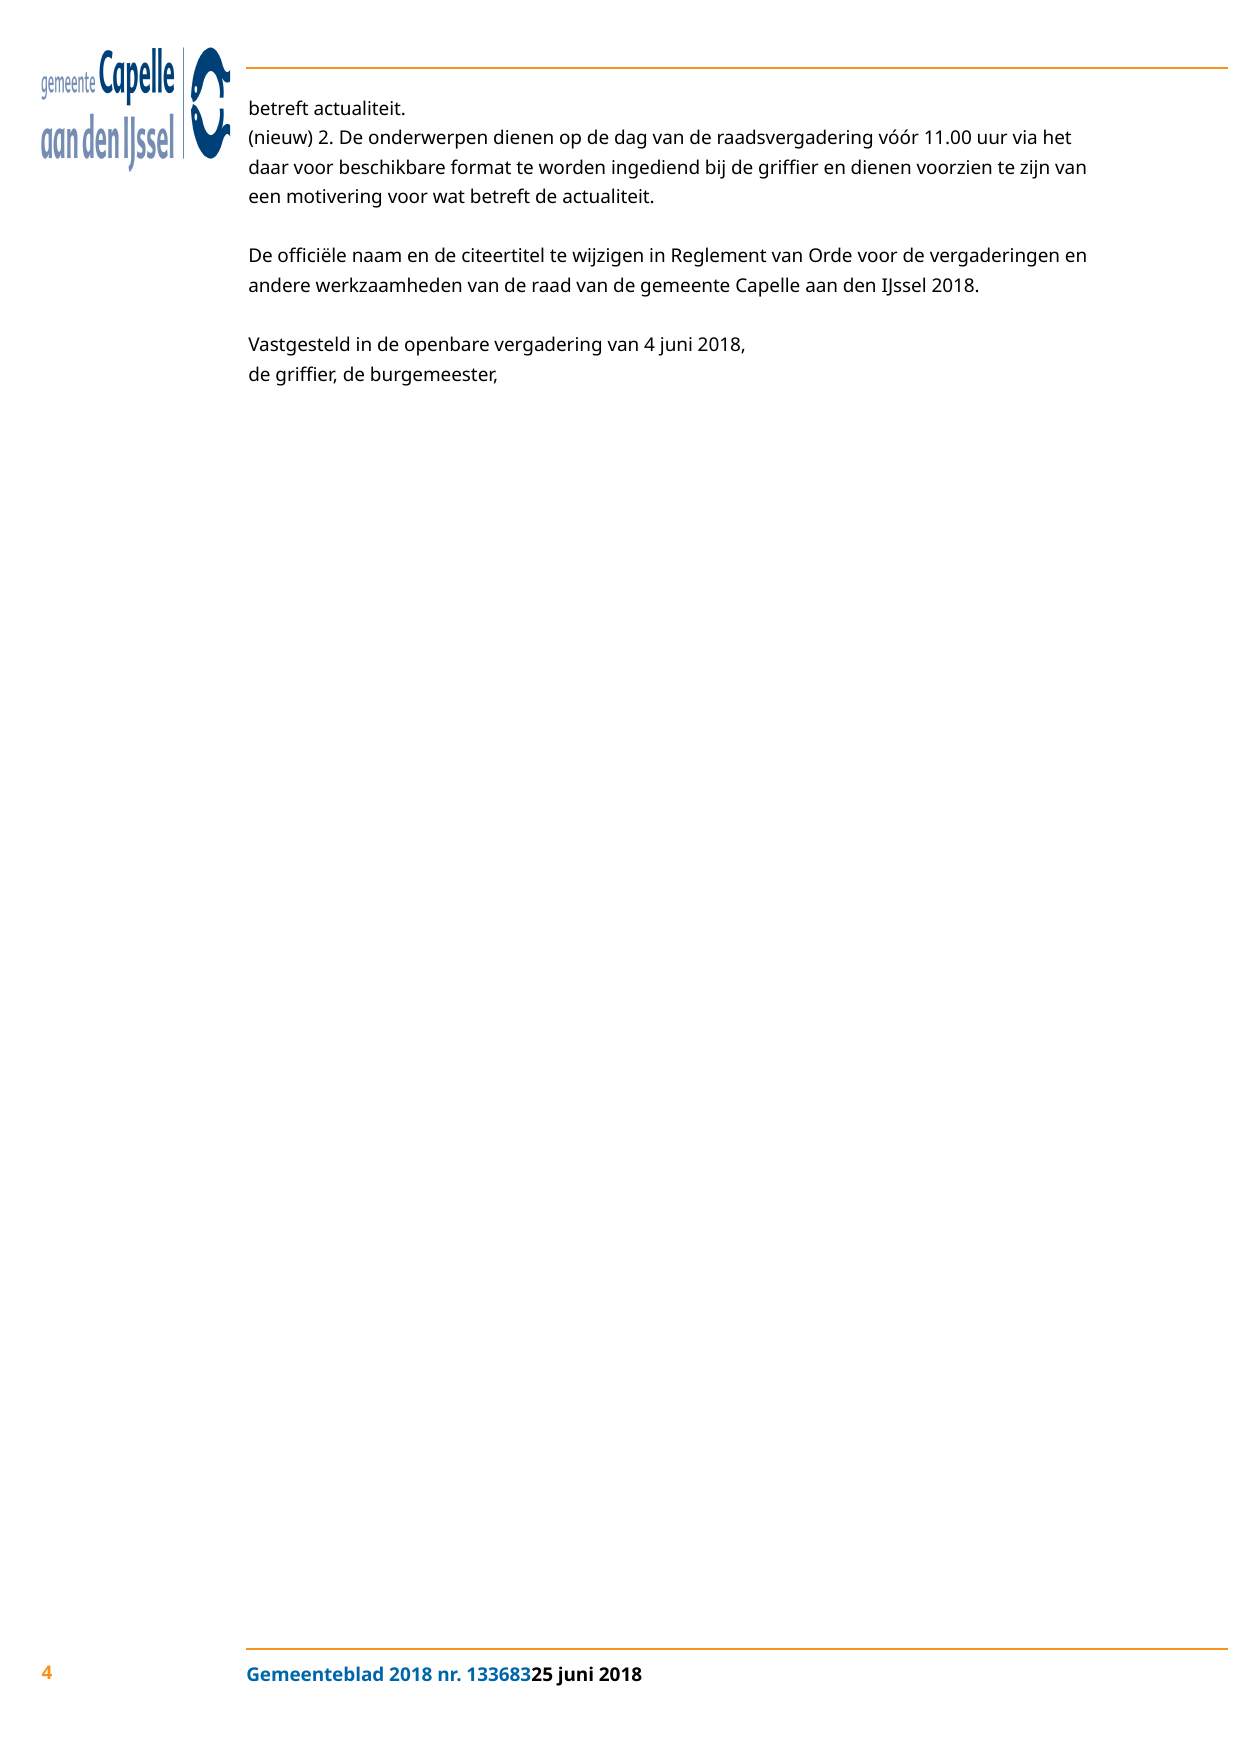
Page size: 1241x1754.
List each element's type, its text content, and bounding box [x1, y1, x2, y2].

text (nieuw) 2. De onderwerpen dienen op de dag van de raadsvergadering vóór 11.00 uur via het [248, 124, 1152, 150]
picture [41, 47, 231, 172]
text andere werkzaamheden van de raad van de gemeente Capelle aan den IJssel 2018. [248, 272, 1152, 298]
text betreft actualiteit. [248, 95, 1152, 121]
text een motivering voor wat betreft de actualiteit. [248, 183, 1152, 209]
text daar voor beschikbare format te worden ingediend bij de griffier en dienen voorzien te zijn van [248, 154, 1152, 180]
text de griffier, de burgemeester, [248, 361, 1152, 387]
text Vastgesteld in de openbare vergadering van 4 juni 2018, [248, 331, 1152, 357]
text De officiële naam en de citeertitel te wijzigen in Reglement van Orde voor de vergaderingen en [248, 243, 1152, 268]
